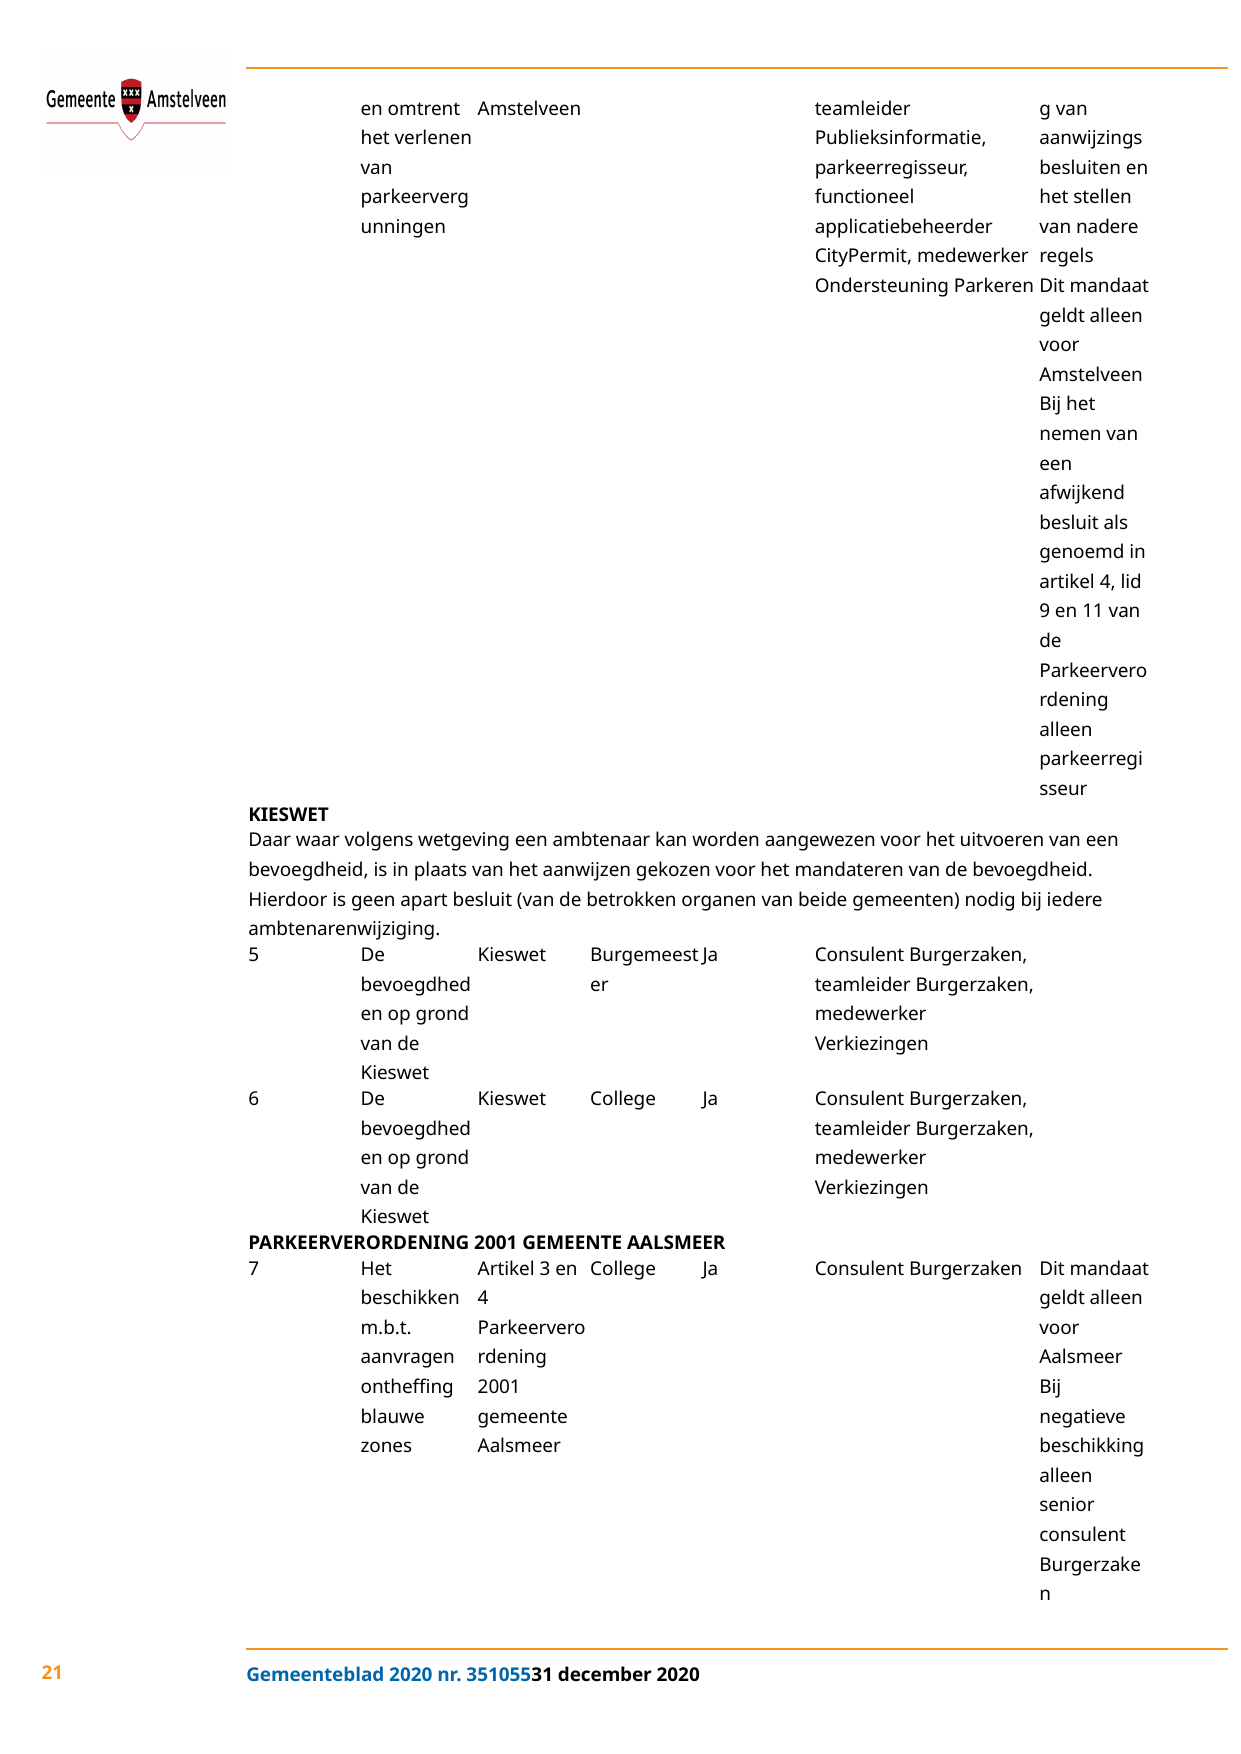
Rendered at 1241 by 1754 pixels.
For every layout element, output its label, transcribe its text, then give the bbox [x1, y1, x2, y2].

table_cell [1039, 941, 1152, 1085]
table_cell Kieswet [478, 941, 590, 1085]
table_cell Ja [702, 1085, 814, 1229]
table_cell Artikel 3 en 4 Parkeerverordening 2001 gemeente Aalsmeer [478, 1255, 590, 1606]
picture [41, 47, 231, 172]
table_cell KIESWET [248, 801, 1152, 827]
table_cell g van aanwijzingsbesluiten en het stellen van nadere regels Dit mandaat geldt alleen voor Amstelveen Bij het nemen van een afwijkend besluit als genoemd in artikel 4, lid 9 en 11 van de Parkeerverordening alleen parkeerregisseur [1039, 95, 1152, 801]
table_cell De bevoegdheden op grond van de Kieswet [360, 1085, 477, 1229]
table_cell Dit mandaat geldt alleen voor Aalsmeer Bij negatieve beschikking alleen senior consulent Burgerzaken [1039, 1255, 1152, 1606]
table_cell Consulent Burgerzaken, teamleider Burgerzaken, medewerker Verkiezingen [815, 1085, 1039, 1229]
table_cell 7 [248, 1255, 360, 1606]
table_cell Kieswet [478, 1085, 590, 1229]
table_cell Consulent Burgerzaken, teamleider Burgerzaken, medewerker Verkiezingen [815, 941, 1039, 1085]
table_cell College [590, 1085, 702, 1229]
table_cell Ja [702, 1255, 814, 1606]
table_cell Burgemeester [590, 941, 702, 1085]
table_cell Het beschikken m.b.t. aanvragen ontheffing blauwe zones [360, 1255, 477, 1606]
table_cell teamleider Publieksinformatie, parkeerregisseur, functioneel applicatiebeheerder CityPermit, medewerker Ondersteuning Parkeren [815, 95, 1039, 801]
table_cell 5 [248, 941, 360, 1085]
table_cell Consulent Burgerzaken [815, 1255, 1039, 1606]
table_cell [1039, 1085, 1152, 1229]
table_cell [702, 95, 814, 801]
table_cell 6 [248, 1085, 360, 1229]
table_cell [248, 95, 360, 801]
table_cell PARKEERVERORDENING 2001 GEMEENTE AALSMEER [248, 1229, 1152, 1255]
table_cell De bevoegdheden op grond van de Kieswet [360, 941, 477, 1085]
table_cell Ja [702, 941, 814, 1085]
table_cell College [590, 1255, 702, 1606]
table_cell Amstelveen [478, 95, 590, 801]
table_cell en omtrent het verlenen van parkeervergunningen [360, 95, 477, 801]
table_cell [590, 95, 702, 801]
table_cell Daar waar volgens wetgeving een ambtenaar kan worden aangewezen voor het uitvoeren van een bevoegdheid, is in plaats van het aanwijzen gekozen voor het mandateren van de bevoegdheid. Hierdoor is geen apart besluit (van de betrokken organen van beide gemeenten) nodig bij iedere ambtenarenwijziging. [248, 827, 1152, 941]
